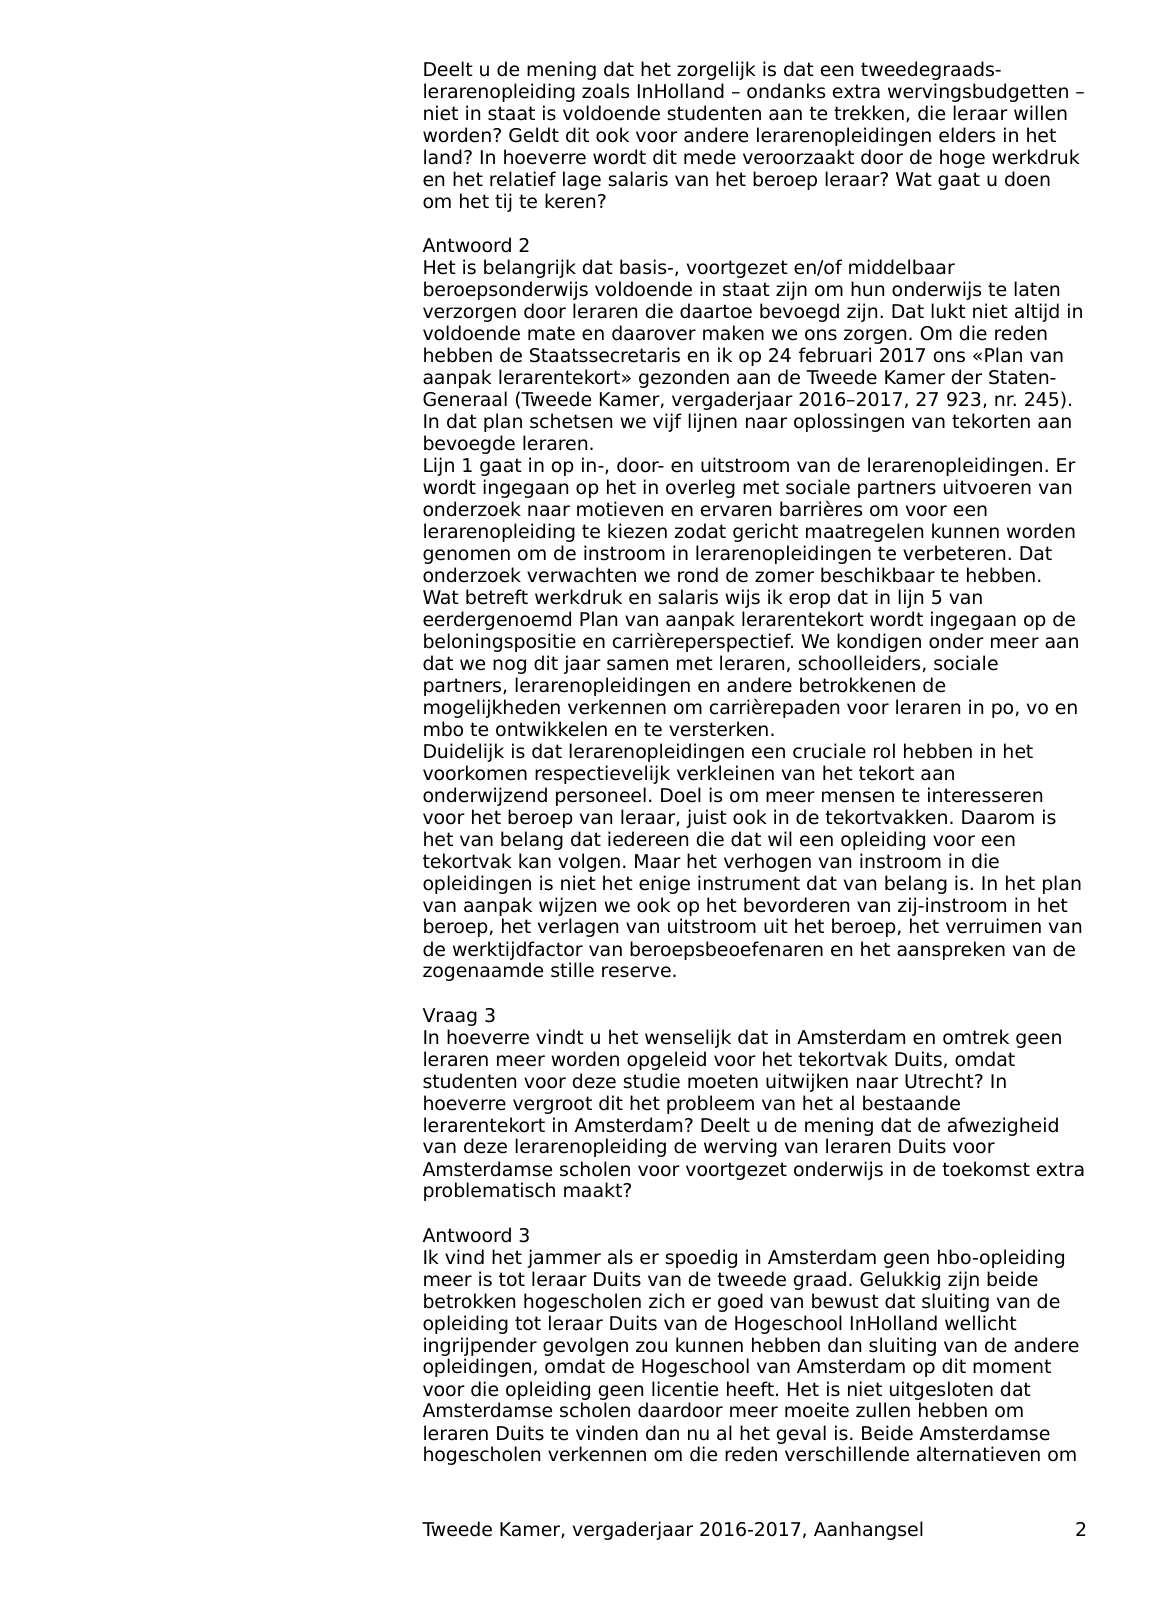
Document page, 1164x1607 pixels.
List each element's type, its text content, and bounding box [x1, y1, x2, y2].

text Lijn 1 gaat in op in-, door- en uitstroom van de lerarenopleidingen. Er wordt ingegaan op het in overleg met sociale partners uitvoeren van onderzoek naar motieven en ervaren barrières om voor een lerarenopleiding te kiezen zodat gericht maatregelen kunnen worden genomen om de instroom in lerarenopleidingen te verbeteren. Dat onderzoek verwachten we rond de zomer beschikbaar te hebben. [422, 455, 1087, 587]
text Deelt u de mening dat het zorgelijk is dat een tweedegraads-lerarenopleiding zoals InHolland – ondanks extra wervingsbudgetten – niet in staat is voldoende studenten aan te trekken, die leraar willen worden? Geldt dit ook voor andere lerarenopleidingen elders in het land? In hoeverre wordt dit mede veroorzaakt door de hoge werkdruk en het relatief lage salaris van het beroep leraar? Wat gaat u doen om het tij te keren? [422, 59, 1087, 213]
text Antwoord 3 [422, 1224, 1087, 1247]
text Het is belangrijk dat basis-, voortgezet en/of middelbaar beroepsonderwijs voldoende in staat zijn om hun onderwijs te laten verzorgen door leraren die daartoe bevoegd zijn. Dat lukt niet altijd in voldoende mate en daarover maken we ons zorgen. Om die reden hebben de Staatssecretaris en ik op 24 februari 2017 ons «Plan van aanpak lerarentekort» gezonden aan de Tweede Kamer der Staten-Generaal (Tweede Kamer, vergaderjaar 2016–2017, 27 923, nr. 245). In dat plan schetsen we vijf lijnen naar oplossingen van tekorten aan bevoegde leraren. [422, 257, 1087, 455]
text Duidelijk is dat lerarenopleidingen een cruciale rol hebben in het voorkomen respectievelijk verkleinen van het tekort aan onderwijzend personeel. Doel is om meer mensen te interesseren voor het beroep van leraar, juist ook in de tekortvakken. Daarom is het van belang dat iedereen die dat wil een opleiding voor een tekortvak kan volgen. Maar het verhogen van instroom in die opleidingen is niet het enige instrument dat van belang is. In het plan van aanpak wijzen we ook op het bevorderen van zij-instroom in het beroep, het verlagen van uitstroom uit het beroep, het verruimen van de werktijdfactor van beroepsbeoefenaren en het aanspreken van de zogenaamde stille reserve. [422, 741, 1087, 982]
text Ik vind het jammer als er spoedig in Amsterdam geen hbo-opleiding meer is tot leraar Duits van de tweede graad. Gelukkig zijn beide betrokken hogescholen zich er goed van bewust dat sluiting van de opleiding tot leraar Duits van de Hogeschool InHolland wellicht ingrijpender gevolgen zou kunnen hebben dan sluiting van de andere opleidingen, omdat de Hogeschool van Amsterdam op dit moment voor die opleiding geen licentie heeft. Het is niet uitgesloten dat Amsterdamse scholen daardoor meer moeite zullen hebben om leraren Duits te vinden dan nu al het geval is. Beide Amsterdamse hogescholen verkennen om die reden verschillende alternatieven om [422, 1247, 1087, 1466]
text Vraag 3 [422, 1004, 1087, 1027]
text Antwoord 2 [422, 235, 1087, 257]
text Wat betreft werkdruk en salaris wijs ik erop dat in lijn 5 van eerdergenoemd Plan van aanpak lerarentekort wordt ingegaan op de beloningspositie en carrièreperspectief. We kondigen onder meer aan dat we nog dit jaar samen met leraren, schoolleiders, sociale partners, lerarenopleidingen en andere betrokkenen de mogelijkheden verkennen om carrièrepaden voor leraren in po, vo en mbo te ontwikkelen en te versterken. [422, 587, 1087, 741]
text In hoeverre vindt u het wenselijk dat in Amsterdam en omtrek geen leraren meer worden opgeleid voor het tekortvak Duits, omdat studenten voor deze studie moeten uitwijken naar Utrecht? In hoeverre vergroot dit het probleem van het al bestaande lerarentekort in Amsterdam? Deelt u de mening dat de afwezigheid van deze lerarenopleiding de werving van leraren Duits voor Amsterdamse scholen voor voortgezet onderwijs in de toekomst extra problematisch maakt? [422, 1027, 1087, 1202]
